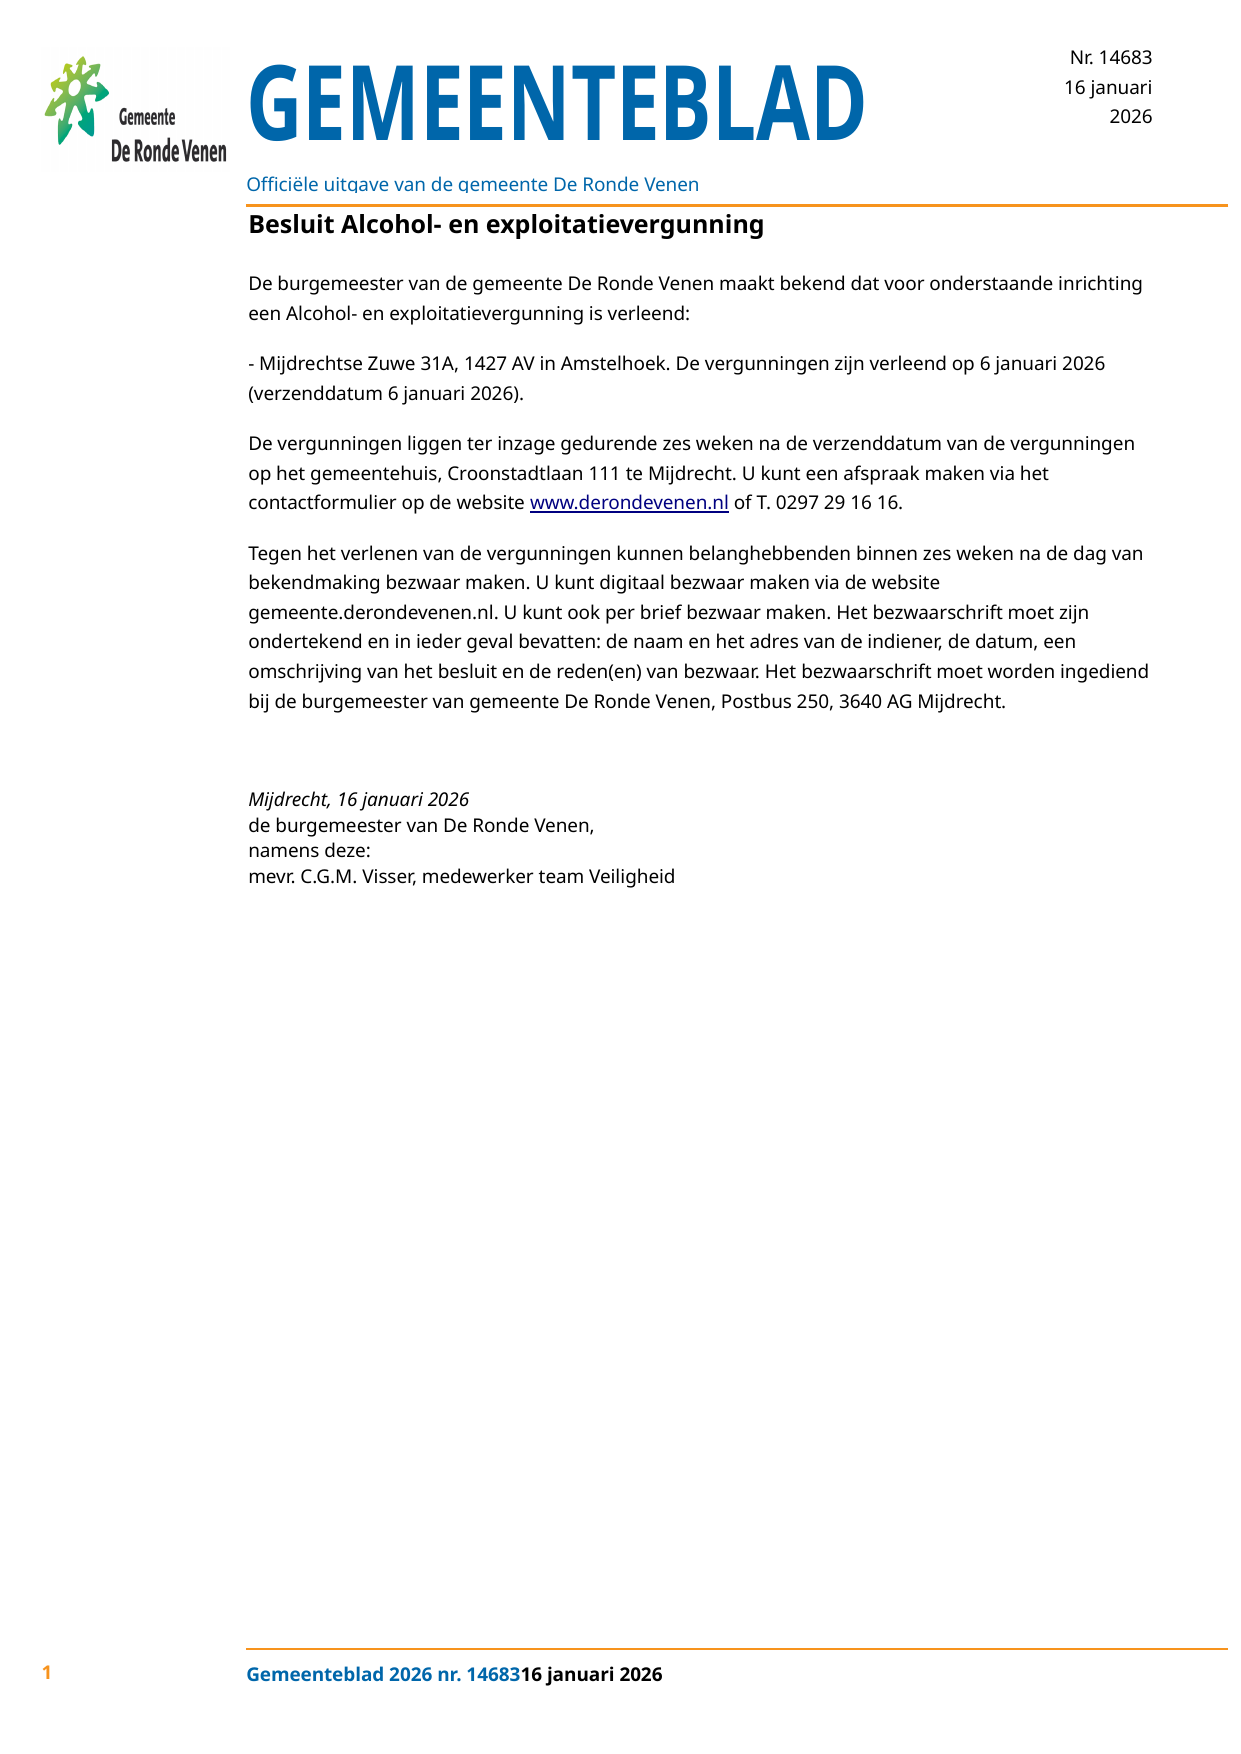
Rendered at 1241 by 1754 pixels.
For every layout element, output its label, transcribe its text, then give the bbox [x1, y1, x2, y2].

text Tegen het verlenen van de vergunningen kunnen belanghebbenden binnen zes weken na de dag van bekendmaking bezwaar maken. U kunt digitaal bezwaar maken via de website gemeente.derondevenen.nl. U kunt ook per brief bezwaar maken. Het bezwaarschrift moet zijn ondertekend en in ieder geval bevatten: de naam en het adres van de indiener, de datum, een omschrijving van het besluit en de reden(en) van bezwaar. Het bezwaarschrift moet worden ingediend bij de burgemeester van gemeente De Ronde Venen, Postbus 250, 3640 AG Mijdrecht. [248, 540, 1152, 713]
text Mijdrecht, 16 januari 2026 [248, 786, 1152, 812]
text De burgemeester van de gemeente De Ronde Venen maakt bekend dat voor onderstaande inrichting een Alcohol- en exploitatievergunning is verleend: [248, 270, 1152, 326]
text de burgemeester van De Ronde Venen, [248, 812, 1152, 837]
picture [41, 47, 231, 172]
text Besluit Alcohol- en exploitatievergunning [248, 207, 1152, 241]
text - Mijdrechtse Zuwe 31A, 1427 AV in Amstelhoek. De vergunningen zijn verleend op 6 januari 2026 (verzenddatum 6 januari 2026). [248, 350, 1152, 406]
text mevr. C.G.M. Visser, medewerker team Veiligheid [248, 863, 1152, 889]
text De vergunningen liggen ter inzage gedurende zes weken na de verzenddatum van de vergunningen op het gemeentehuis, Croonstadtlaan 111 te Mijdrecht. U kunt een afspraak maken via het contactformulier op de website www.derondevenen.nl of T. 0297 29 16 16. [248, 430, 1152, 515]
text namens deze: [248, 837, 1152, 863]
